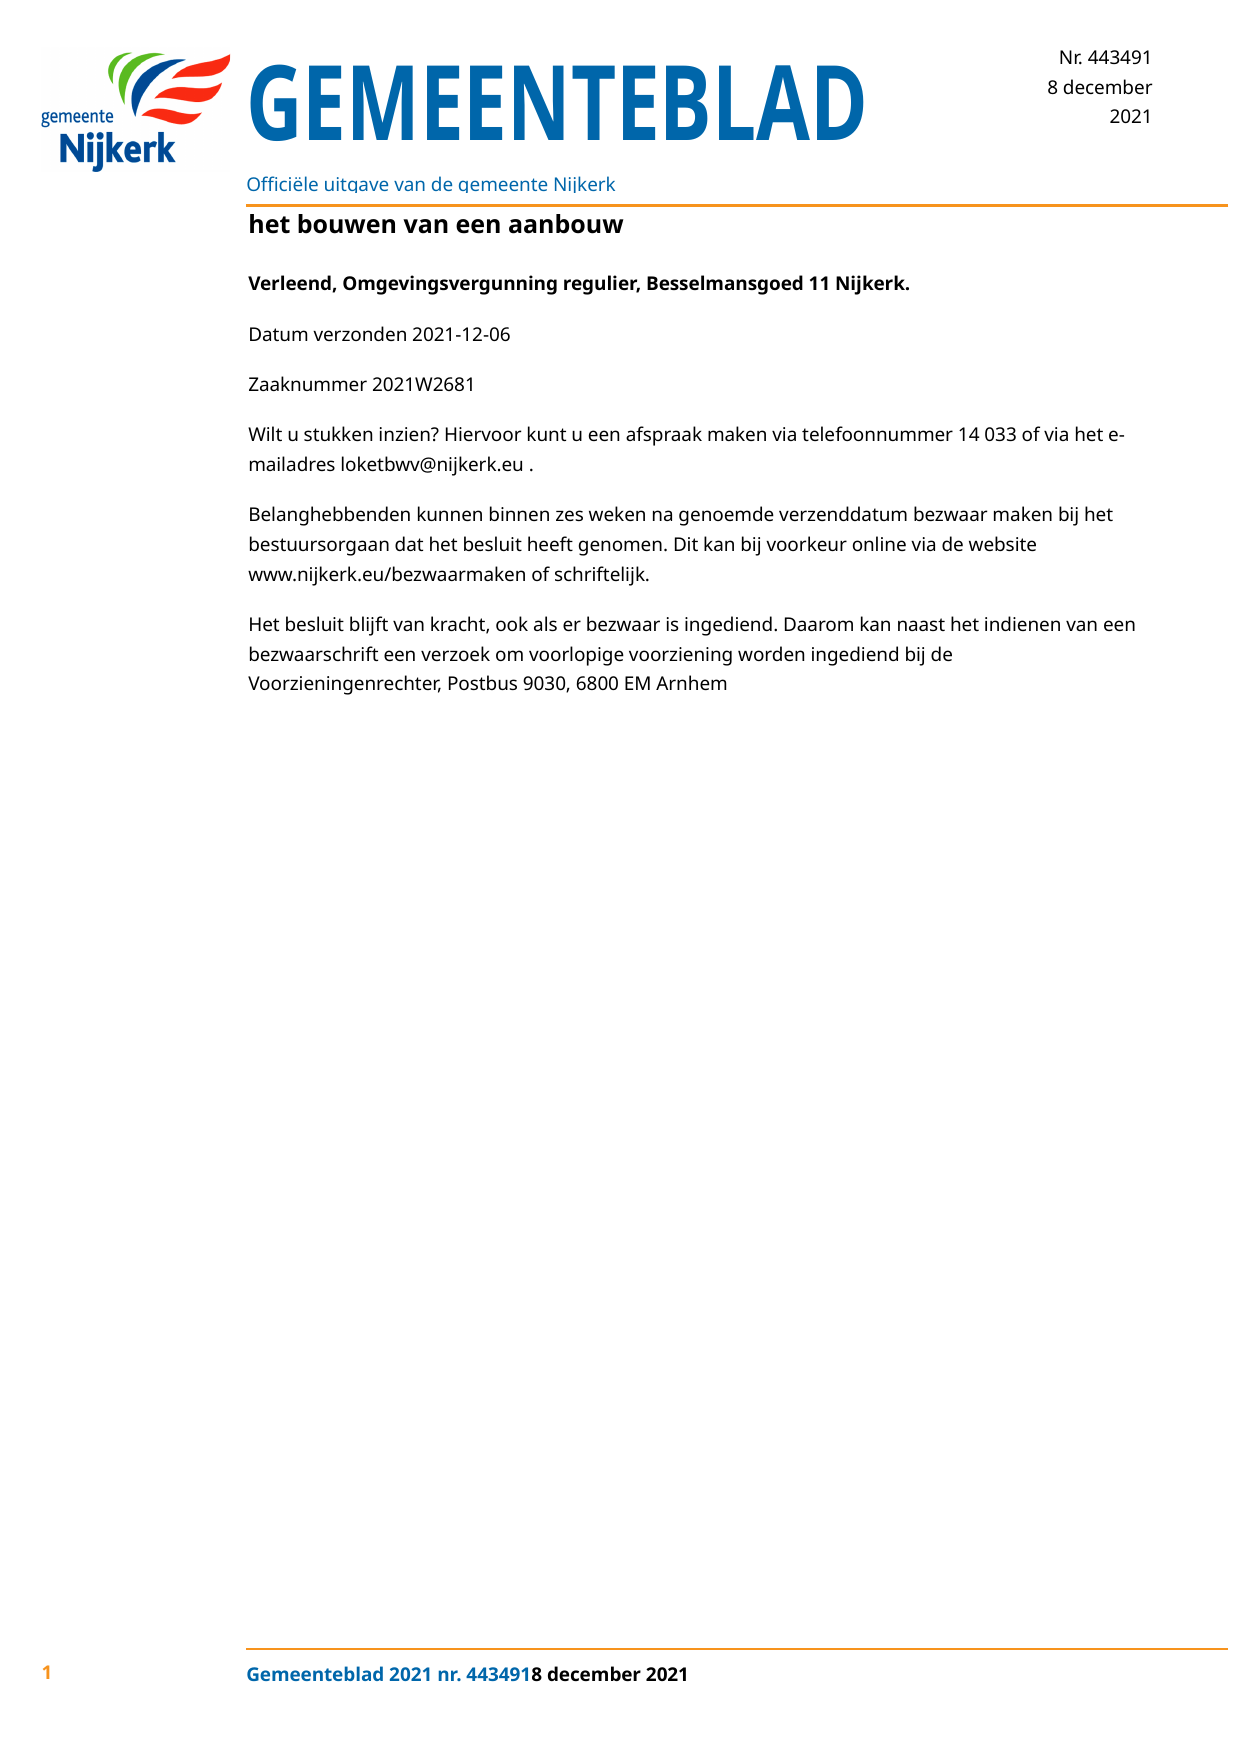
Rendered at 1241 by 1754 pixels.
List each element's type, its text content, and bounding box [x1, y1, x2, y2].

text Zaaknummer 2021W2681 [248, 371, 1152, 397]
text het bouwen van een aanbouw [248, 207, 1152, 241]
text Het besluit blijft van kracht, ook als er bezwaar is ingediend. Daarom kan naast het indienen van een bezwaarschrift een verzoek om voorlopige voorziening worden ingediend bij de Voorzieningenrechter, Postbus 9030, 6800 EM Arnhem [248, 611, 1152, 696]
text Verleend, Omgevingsvergunning regulier, Besselmansgoed 11 Nijkerk. [248, 270, 1152, 296]
picture [41, 47, 231, 172]
text Datum verzonden 2021-12-06 [248, 321, 1152, 346]
text Belanghebbenden kunnen binnen zes weken na genoemde verzenddatum bezwaar maken bij het bestuursorgaan dat het besluit heeft genomen. Dit kan bij voorkeur online via de website www.nijkerk.eu/bezwaarmaken of schriftelijk. [248, 502, 1152, 586]
text Wilt u stukken inzien? Hiervoor kunt u een afspraak maken via telefoonnummer 14 033 of via het e-mailadres loketbwv@nijkerk.eu . [248, 422, 1152, 477]
